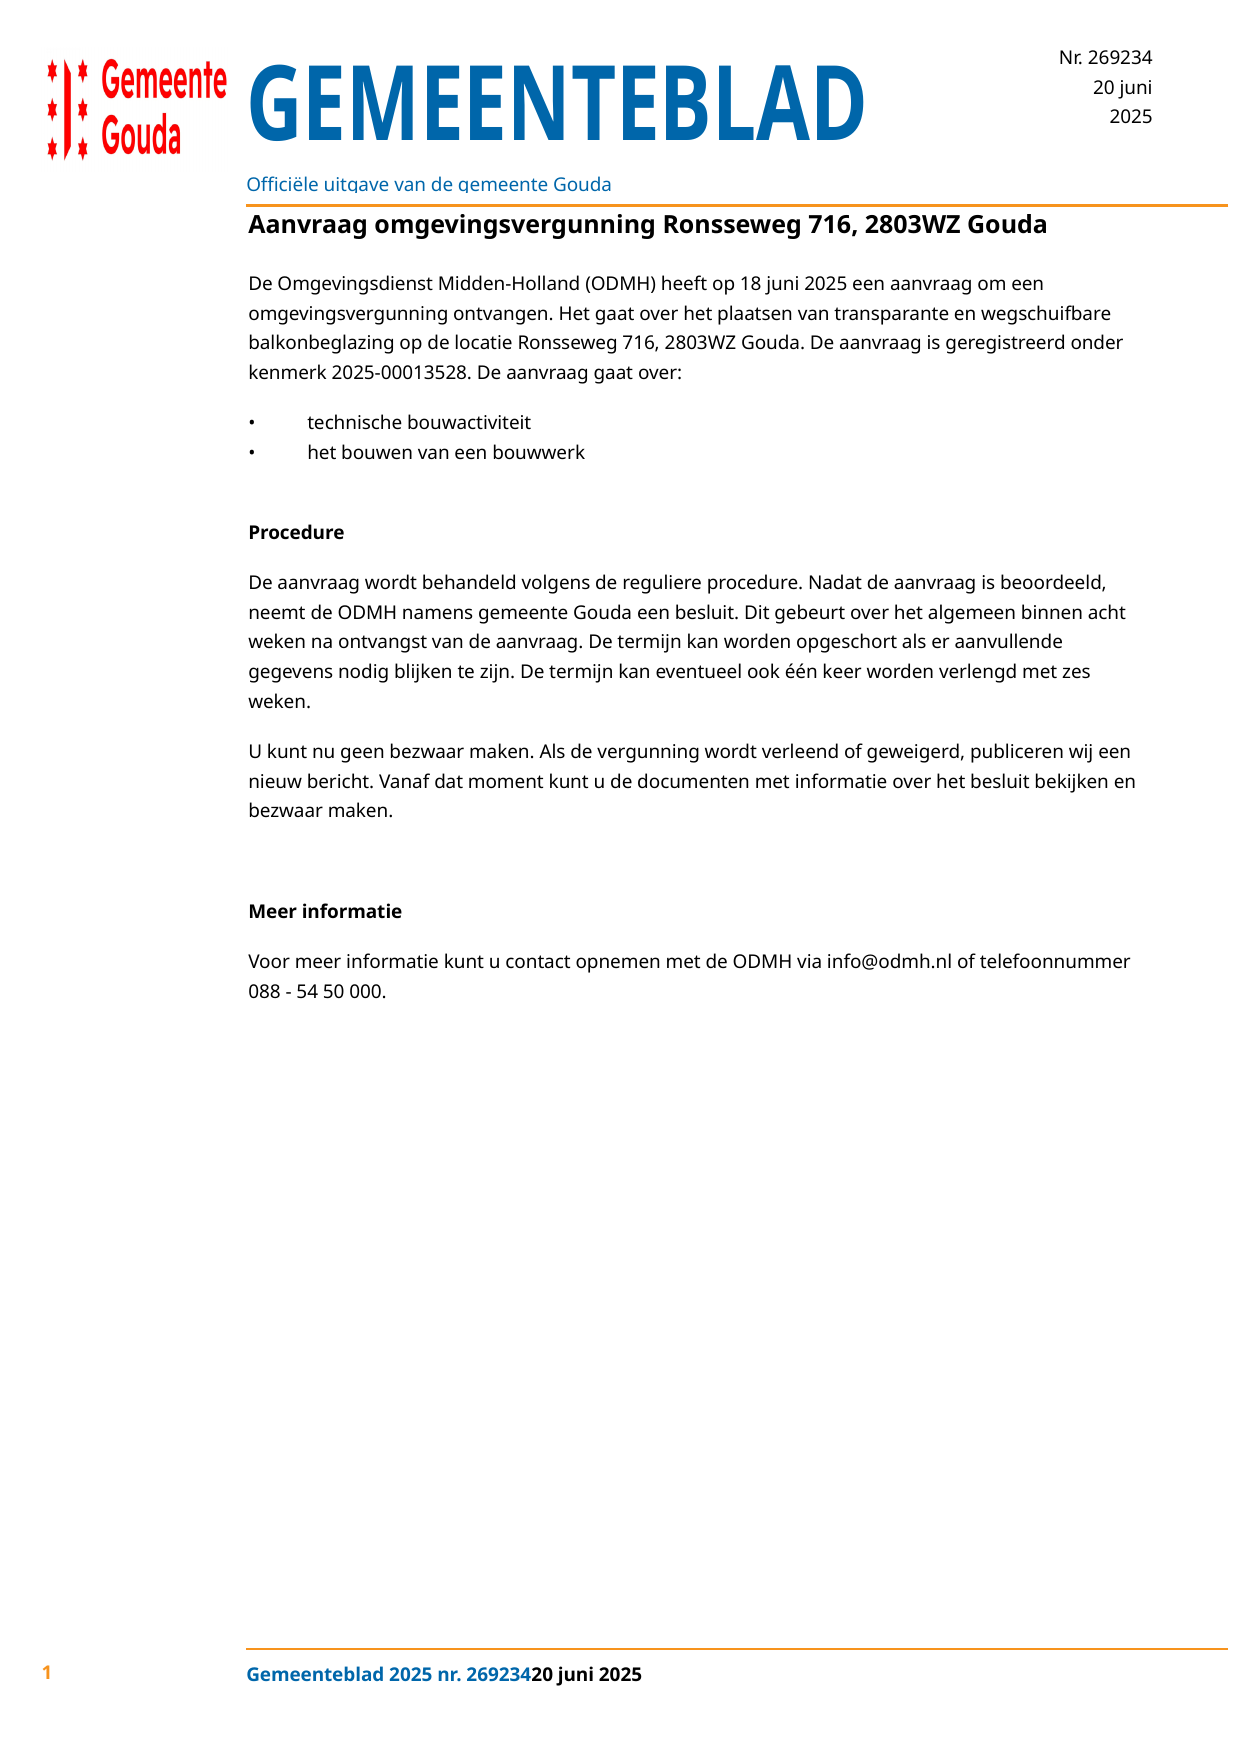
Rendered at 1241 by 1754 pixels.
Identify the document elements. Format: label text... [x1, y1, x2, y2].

text Procedure [248, 519, 1152, 545]
text De Omgevingsdienst Midden-Holland (ODMH) heeft op 18 juni 2025 een aanvraag om een omgevingsvergunning ontvangen. Het gaat over het plaatsen van transparante en wegschuifbare balkonbeglazing op de locatie Ronsseweg 716, 2803WZ Gouda. De aanvraag is geregistreerd onder kenmerk 2025-00013528. De aanvraag gaat over: [248, 270, 1152, 385]
picture [41, 47, 231, 172]
text Meer informatie [248, 898, 1152, 924]
text De aanvraag wordt behandeld volgens de reguliere procedure. Nadat de aanvraag is beoordeeld, neemt de ODMH namens gemeente Gouda een besluit. Dit gebeurt over het algemeen binnen acht weken na ontvangst van de aanvraag. De termijn kan worden opgeschort als er aanvullende gegevens nodig blijken te zijn. De termijn kan eventueel ook één keer worden verlengd met zes weken. [248, 569, 1152, 713]
text Voor meer informatie kunt u contact opnemen met de ODMH via info@odmh.nl of telefoonnummer 088 - 54 50 000. [248, 949, 1152, 1004]
list technische bouwactiviteit [248, 409, 1152, 435]
text U kunt nu geen bezwaar maken. Als de vergunning wordt verleend of geweigerd, publiceren wij een nieuw bericht. Vanaf dat moment kunt u de documenten met informatie over het besluit bekijken en bezwaar maken. [248, 738, 1152, 823]
text Aanvraag omgevingsvergunning Ronsseweg 716, 2803WZ Gouda [248, 207, 1152, 241]
list het bouwen van een bouwwerk [248, 439, 1152, 465]
